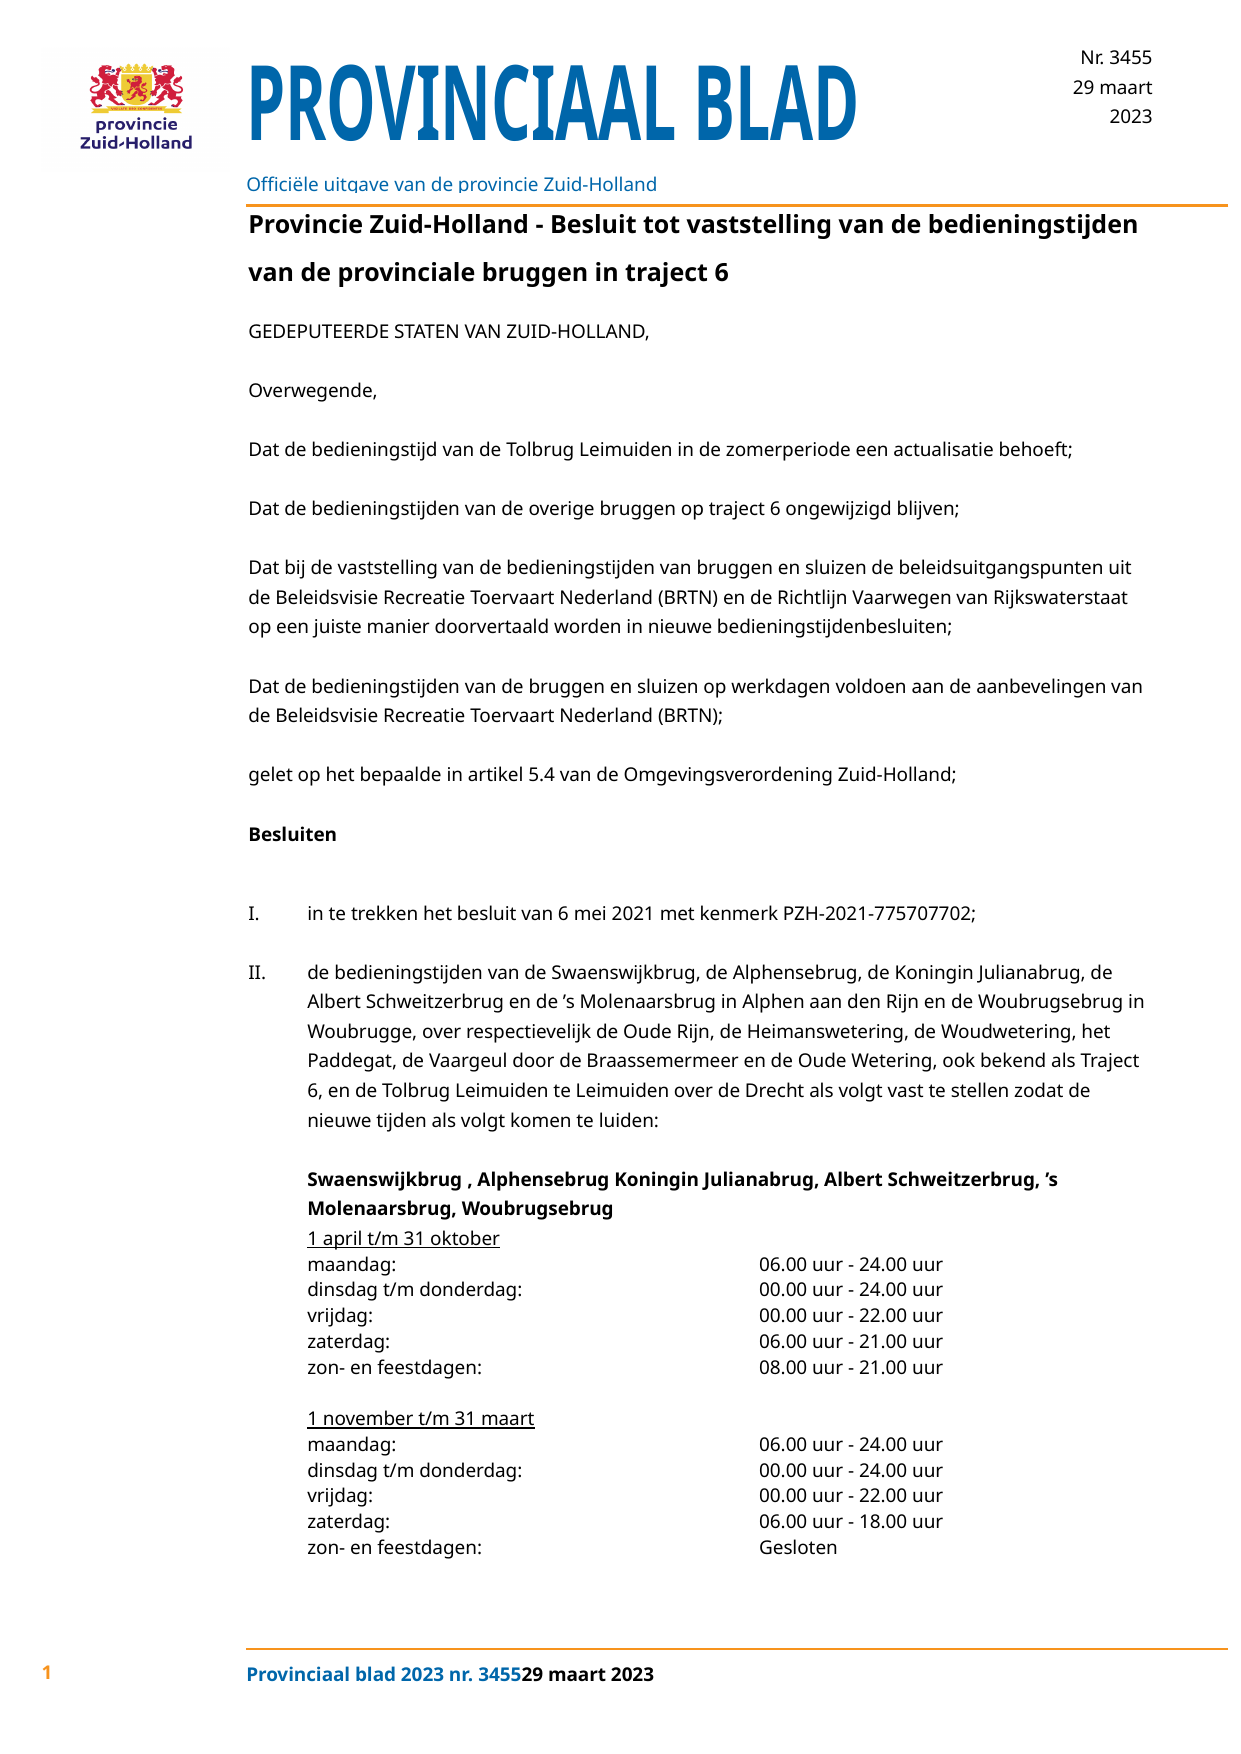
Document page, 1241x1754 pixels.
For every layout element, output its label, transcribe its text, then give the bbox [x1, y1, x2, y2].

table_cell zaterdag: [307, 1508, 759, 1534]
table_header 1 april t/m 31 oktober [307, 1225, 759, 1251]
table_cell 00.00 uur - 22.00 uur [759, 1303, 1211, 1328]
table_cell 06.00 uur - 18.00 uur [759, 1508, 1211, 1534]
table_cell vrijdag: [307, 1303, 759, 1328]
table_cell zon- en feestdagen: [307, 1534, 759, 1560]
table_header [759, 1225, 1211, 1251]
table_cell 08.00 uur - 21.00 uur [759, 1354, 1211, 1379]
list Swaenswijkbrug , Alphensebrug Koningin Julianabrug, Albert Schweitzerbrug, ’s Molenaarsbrug, Woubrugsebrug [248, 1166, 1152, 1221]
table_cell 06.00 uur - 24.00 uur [759, 1251, 1211, 1277]
table_cell zaterdag: [307, 1328, 759, 1354]
table_cell Gesloten [759, 1534, 1211, 1560]
table_cell maandag: [307, 1431, 759, 1457]
text gelet op het bepaalde in artikel 5.4 van de Omgevingsverordening Zuid-Holland; [248, 762, 1152, 787]
table_cell maandag: [307, 1251, 759, 1277]
table_cell dinsdag t/m donderdag: [307, 1277, 759, 1302]
table_cell zon- en feestdagen: [307, 1354, 759, 1379]
table_cell 00.00 uur - 24.00 uur [759, 1457, 1211, 1482]
text Dat bij de vaststelling van de bedieningstijden van bruggen en sluizen de beleidsuitgangspunten uit de Beleidsvisie Recreatie Toervaart Nederland (BRTN) en de Richtlijn Vaarwegen van Rijkswaterstaat op een juiste manier doorvertaald worden in nieuwe bedieningstijdenbesluiten; [248, 554, 1152, 639]
text Dat de bedieningstijden van de bruggen en sluizen op werkdagen voldoen aan de aanbevelingen van de Beleidsvisie Recreatie Toervaart Nederland (BRTN); [248, 673, 1152, 728]
table_cell vrijdag: [307, 1483, 759, 1508]
text Dat de bedieningstijden van de overige bruggen op traject 6 ongewijzigd blijven; [248, 495, 1152, 521]
list in te trekken het besluit van 6 mei 2021 met kenmerk PZH-2021-775707702; [248, 900, 1152, 925]
text Dat de bedieningstijd van de Tolbrug Leimuiden in de zomerperiode een actualisatie behoeft; [248, 436, 1152, 462]
picture [41, 47, 231, 172]
table_cell [759, 1380, 1211, 1405]
table_cell 1 november t/m 31 maart [307, 1405, 759, 1431]
table_cell 06.00 uur - 24.00 uur [759, 1431, 1211, 1457]
text GEDEPUTEERDE STATEN VAN ZUID-HOLLAND, [248, 318, 1152, 344]
table_cell 00.00 uur - 22.00 uur [759, 1483, 1211, 1508]
table_cell 06.00 uur - 21.00 uur [759, 1328, 1211, 1354]
table_cell 00.00 uur - 24.00 uur [759, 1277, 1211, 1302]
list de bedieningstijden van de Swaenswijkbrug, de Alphensebrug, de Koningin Julianabrug, de Albert Schweitzerbrug en de ’s Molenaarsbrug in Alphen aan den Rijn en de Woubrugsebrug in Woubrugge, over respectievelijk de Oude Rijn, de Heimanswetering, de Woudwetering, het Paddegat, de Vaargeul door de Braassemermeer en de Oude Wetering, ook bekend als Traject 6, en de Tolbrug Leimuiden te Leimuiden over de Drecht als volgt vast te stellen zodat de nieuwe tijden als volgt komen te luiden: [248, 959, 1152, 1132]
text Provincie Zuid-Holland - Besluit tot vaststelling van de bedieningstijden van de provinciale bruggen in traject 6 [248, 207, 1152, 288]
table_cell dinsdag t/m donderdag: [307, 1457, 759, 1482]
text Overwegende, [248, 377, 1152, 403]
table_cell [307, 1380, 759, 1405]
text Besluiten [248, 821, 1152, 847]
table_cell [759, 1405, 1211, 1431]
